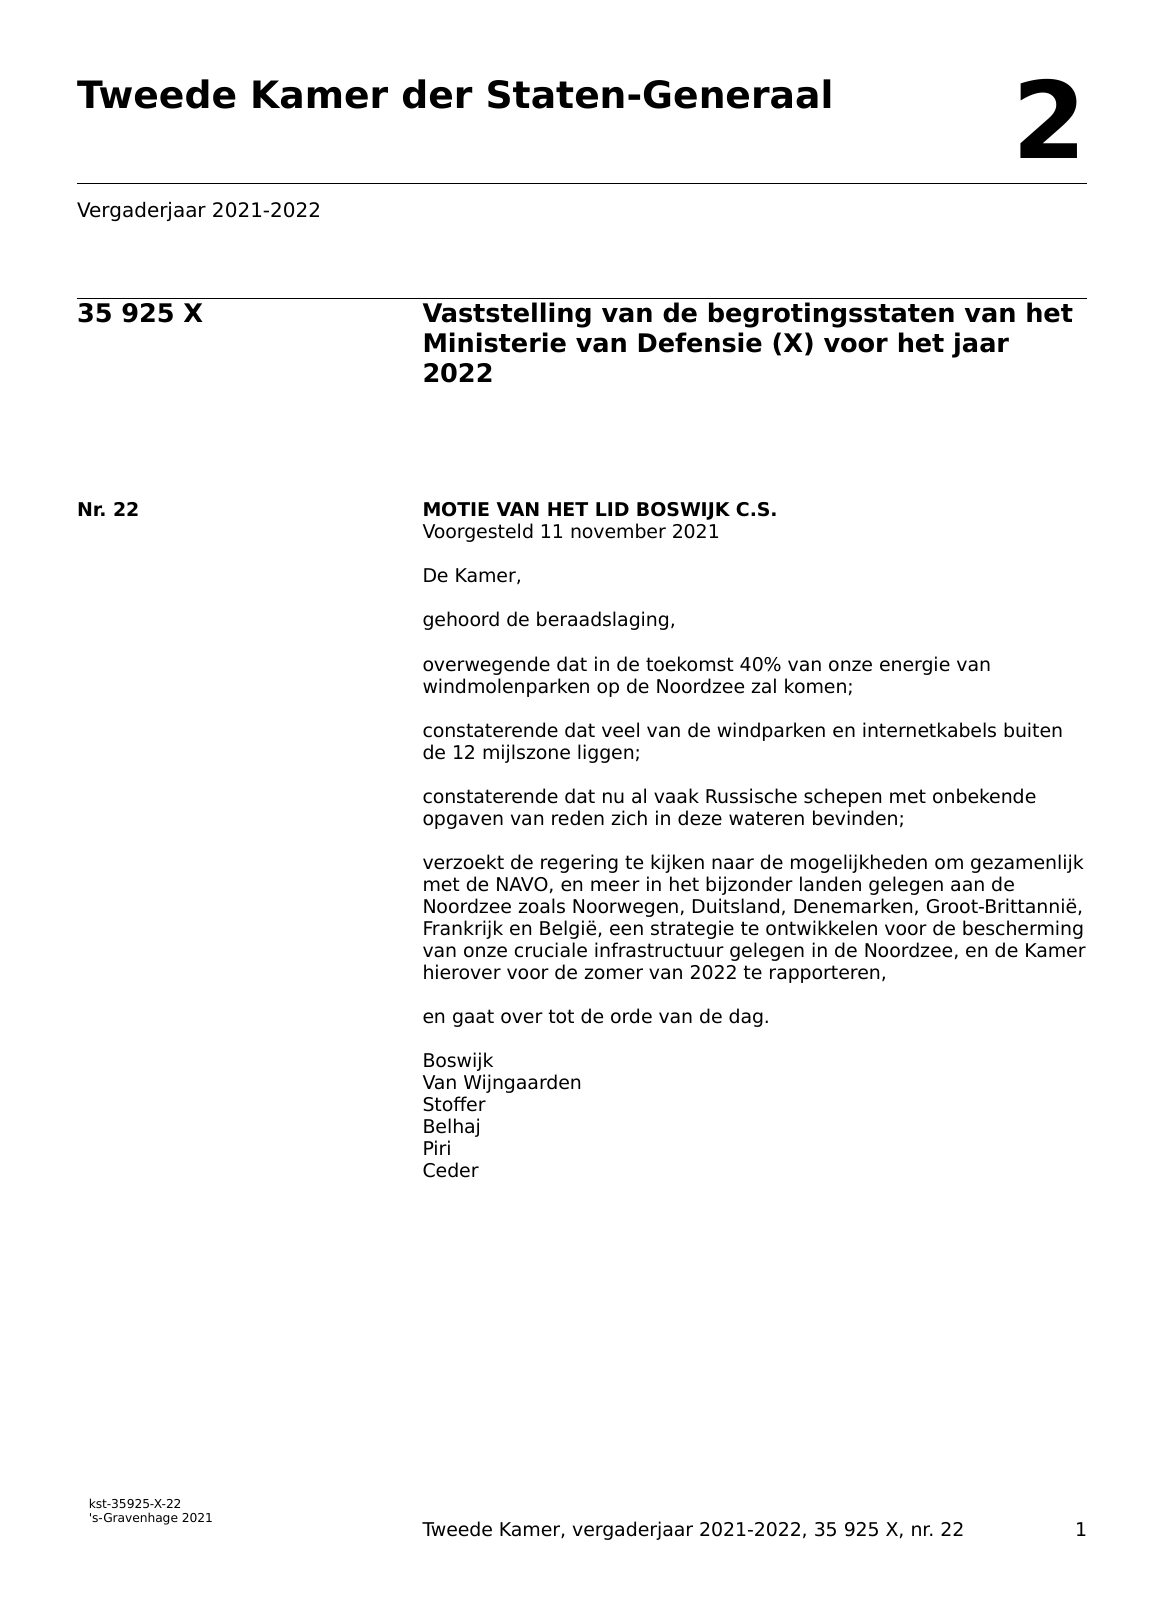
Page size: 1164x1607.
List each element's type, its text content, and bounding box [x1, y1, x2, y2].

text verzoekt de regering te kijken naar de mogelijkheden om gezamenlijk met de NAVO, en meer in het bijzonder landen gelegen aan de Noordzee zoals Noorwegen, Duitsland, Denemarken, Groot-Brittannië, Frankrijk en België, een strategie te ontwikkelen voor de bescherming van onze cruciale infrastructuur gelegen in de Noordzee, en de Kamer hierover voor de zomer van 2022 te rapporteren, [422, 852, 1087, 984]
text constaterende dat nu al vaak Russische schepen met onbekende opgaven van reden zich in deze wateren bevinden; [422, 786, 1087, 830]
table_cell Vergaderjaar 2021-2022 [77, 184, 1087, 298]
text en gaat over tot de orde van de dag. [422, 1006, 1087, 1028]
text Piri [422, 1138, 1087, 1160]
text Voorgesteld 11 november 2021 [422, 521, 1087, 543]
text Boswijk [422, 1050, 1087, 1072]
subtitle Nr. 22 MOTIE VAN HET LID BOSWIJK C.S. [77, 499, 1087, 521]
text Van Wijngaarden [422, 1072, 1087, 1094]
table_header 2 [886, 59, 1087, 183]
text De Kamer, [422, 565, 1087, 587]
text constaterende dat veel van de windparken en internetkabels buiten de 12 mijlszone liggen; [422, 720, 1087, 764]
text kst-35925-X-22 [88, 1497, 323, 1511]
text gehoord de beraadslaging, [422, 609, 1087, 631]
text Ceder [422, 1160, 1087, 1182]
text Stoffer [422, 1094, 1087, 1116]
text 's-Gravenhage 2021 [88, 1511, 323, 1525]
text Belhaj [422, 1116, 1087, 1138]
text overwegende dat in de toekomst 40% van onze energie van windmolenparken op de Noordzee zal komen; [422, 653, 1087, 697]
table_header Tweede Kamer der Staten-Generaal [77, 59, 886, 183]
subtitle 35 925 X Vaststelling van de begrotingsstaten van het Ministerie van Defensie (X) voor het jaar 2022 [77, 299, 1087, 388]
